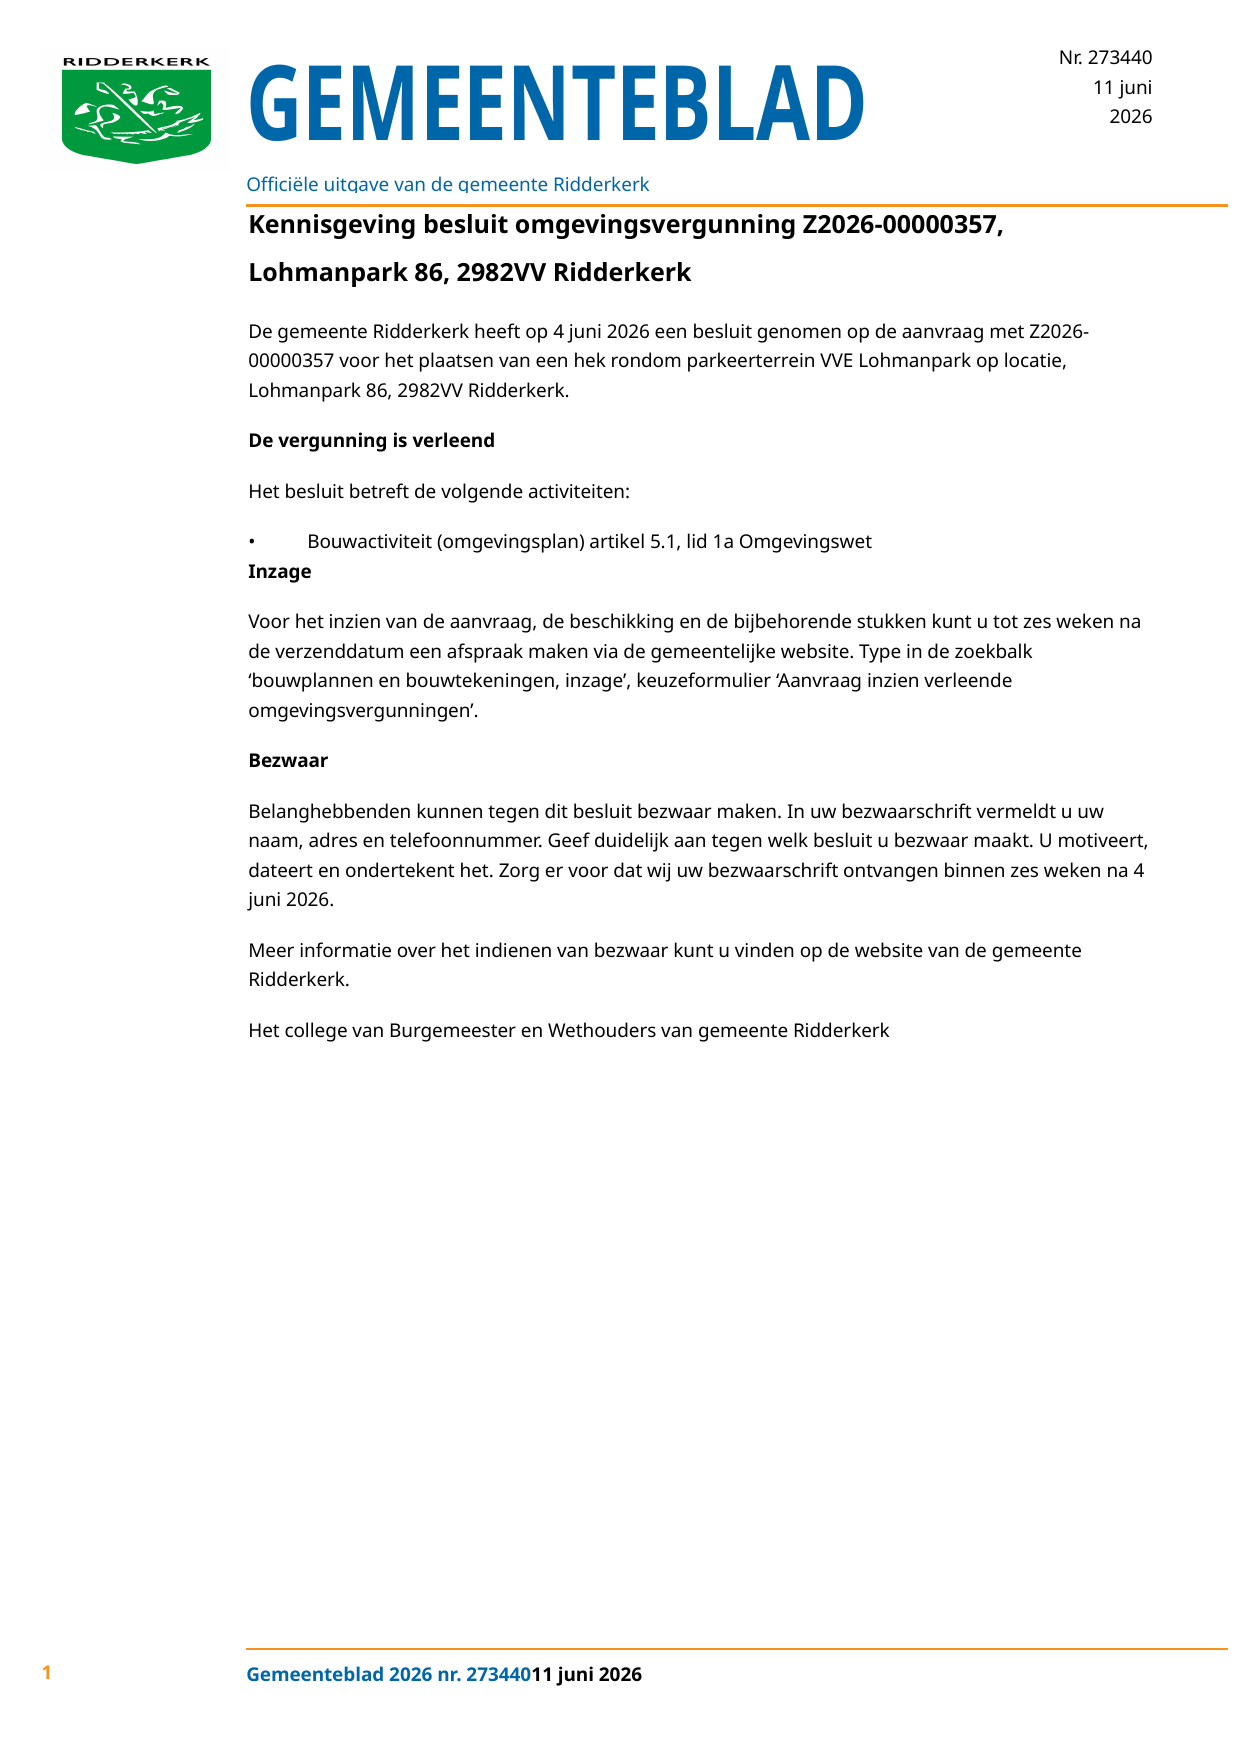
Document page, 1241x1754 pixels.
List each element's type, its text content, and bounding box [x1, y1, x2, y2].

text De vergunning is verleend [248, 427, 1152, 453]
text Het college van Burgemeester en Wethouders van gemeente Ridderkerk [248, 1017, 1152, 1043]
text De gemeente Ridderkerk heeft op 4 juni 2026 een besluit genomen op de aanvraag met Z2026-00000357 voor het plaatsen van een hek rondom parkeerterrein VVE Lohmanpark op locatie, Lohmanpark 86, 2982VV Ridderkerk. [248, 318, 1152, 403]
text Belanghebbenden kunnen tegen dit besluit bezwaar maken. In uw bezwaarschrift vermeldt u uw naam, adres en telefoonnummer. Geef duidelijk aan tegen welk besluit u bezwaar maakt. U motiveert, dateert en ondertekent het. Zorg er voor dat wij uw bezwaarschrift ontvangen binnen zes weken na 4 juni 2026. [248, 798, 1152, 912]
text Voor het inzien van de aanvraag, de beschikking en de bijbehorende stukken kunt u tot zes weken na de verzenddatum een afspraak maken via de gemeentelijke website. Type in de zoekbalk ‘bouwplannen en bouwtekeningen, inzage’, keuzeformulier ‘Aanvraag inzien verleende omgevingsvergunningen’. [248, 608, 1152, 723]
text Bezwaar [248, 747, 1152, 773]
text Kennisgeving besluit omgevingsvergunning Z2026-00000357, Lohmanpark 86, 2982VV Ridderkerk [248, 207, 1152, 288]
text Inzage [248, 558, 1152, 584]
picture [41, 47, 231, 172]
text Het besluit betreft de volgende activiteiten: [248, 478, 1152, 504]
text Meer informatie over het indienen van bezwaar kunt u vinden op de website van de gemeente Ridderkerk. [248, 937, 1152, 992]
list Bouwactiviteit (omgevingsplan) artikel 5.1, lid 1a Omgevingswet [248, 528, 1152, 554]
